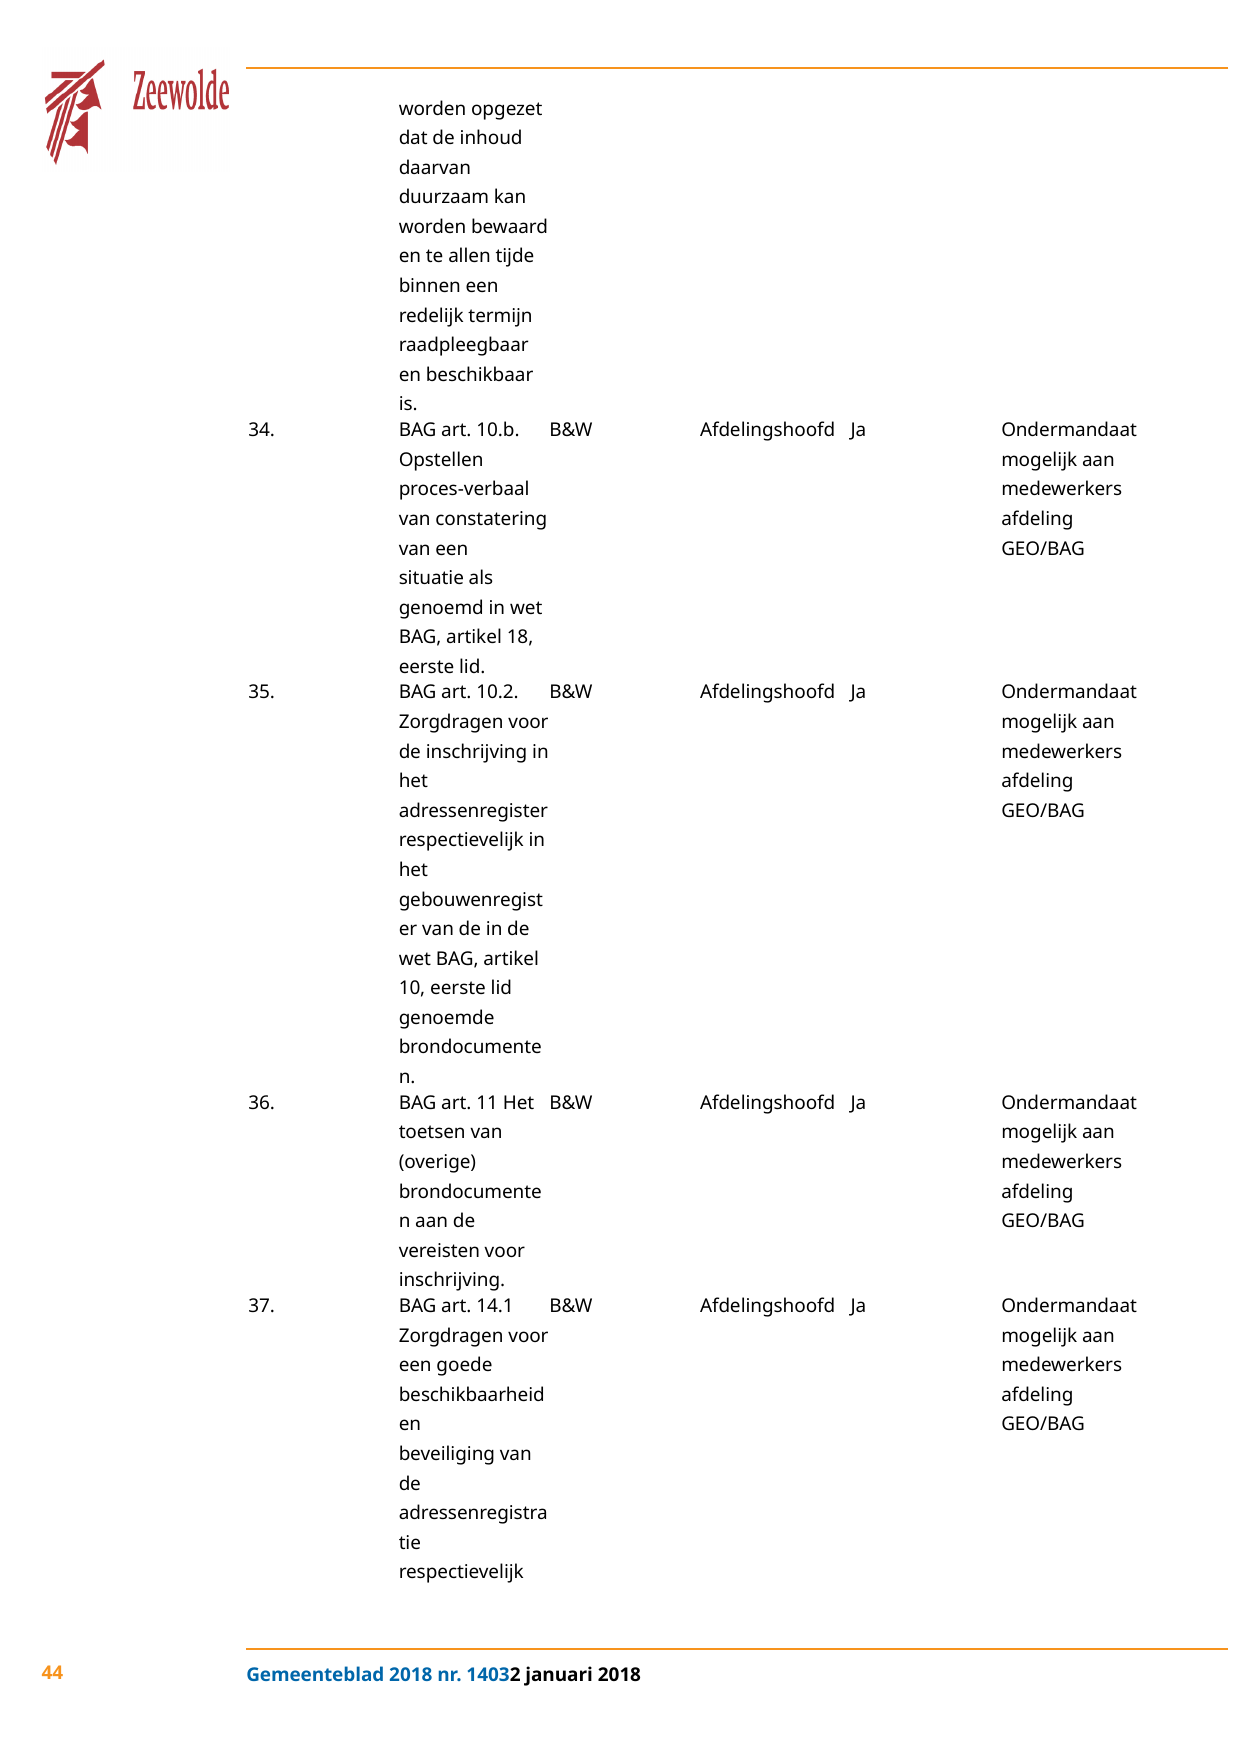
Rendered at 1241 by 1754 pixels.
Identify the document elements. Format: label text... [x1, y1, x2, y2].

table_cell Ondermandaat mogelijk aan medewerkers afdeling GEO/BAG [1001, 679, 1152, 1089]
table_cell [549, 95, 700, 416]
table_cell Afdelingshoofd [700, 1292, 850, 1584]
table_cell BAG art. 10.2. Zorgdragen voor de inschrijving in het adressenregister respectievelijk in het gebouwenregister van de in de wet BAG, artikel 10, eerste lid genoemde brondocumenten. [399, 679, 549, 1089]
table_cell B&W [549, 1089, 700, 1292]
table_cell Ja [850, 679, 1001, 1089]
table_cell Afdelingshoofd [700, 679, 850, 1089]
table_cell [1001, 95, 1152, 416]
table_cell B&W [549, 1292, 700, 1584]
table_cell [248, 1292, 398, 1584]
table_cell [700, 95, 850, 416]
table_cell Ondermandaat mogelijk aan medewerkers afdeling GEO/BAG [1001, 1089, 1152, 1292]
table_cell B&W [549, 679, 700, 1089]
table_cell [248, 95, 398, 416]
table_cell BAG art. 10.b. Opstellen proces-verbaal van constatering van een situatie als genoemd in wet BAG, artikel 18, eerste lid. [399, 416, 549, 679]
table_cell Ondermandaat mogelijk aan medewerkers afdeling GEO/BAG [1001, 1292, 1152, 1584]
table_cell [248, 1089, 398, 1292]
table_cell B&W [549, 416, 700, 679]
table_cell Ondermandaat mogelijk aan medewerkers afdeling GEO/BAG [1001, 416, 1152, 679]
table_cell [248, 416, 398, 679]
table_cell worden opgezet dat de inhoud daarvan duurzaam kan worden bewaard en te allen tijde binnen een redelijk termijn raadpleegbaar en beschikbaar is. [399, 95, 549, 416]
table_cell BAG art. 14.1 Zorgdragen voor een goede beschikbaarheid en beveiliging van de adressenregistratie respectievelijk [399, 1292, 549, 1584]
table_cell [248, 679, 398, 1089]
table_cell Ja [850, 416, 1001, 679]
table_cell Afdelingshoofd [700, 1089, 850, 1292]
table_cell Ja [850, 1089, 1001, 1292]
table_cell Ja [850, 1292, 1001, 1584]
table_cell BAG art. 11 Het toetsen van (overige) brondocumenten aan de vereisten voor inschrijving. [399, 1089, 549, 1292]
picture [41, 47, 231, 172]
table_cell [850, 95, 1001, 416]
table_cell Afdelingshoofd [700, 416, 850, 679]
